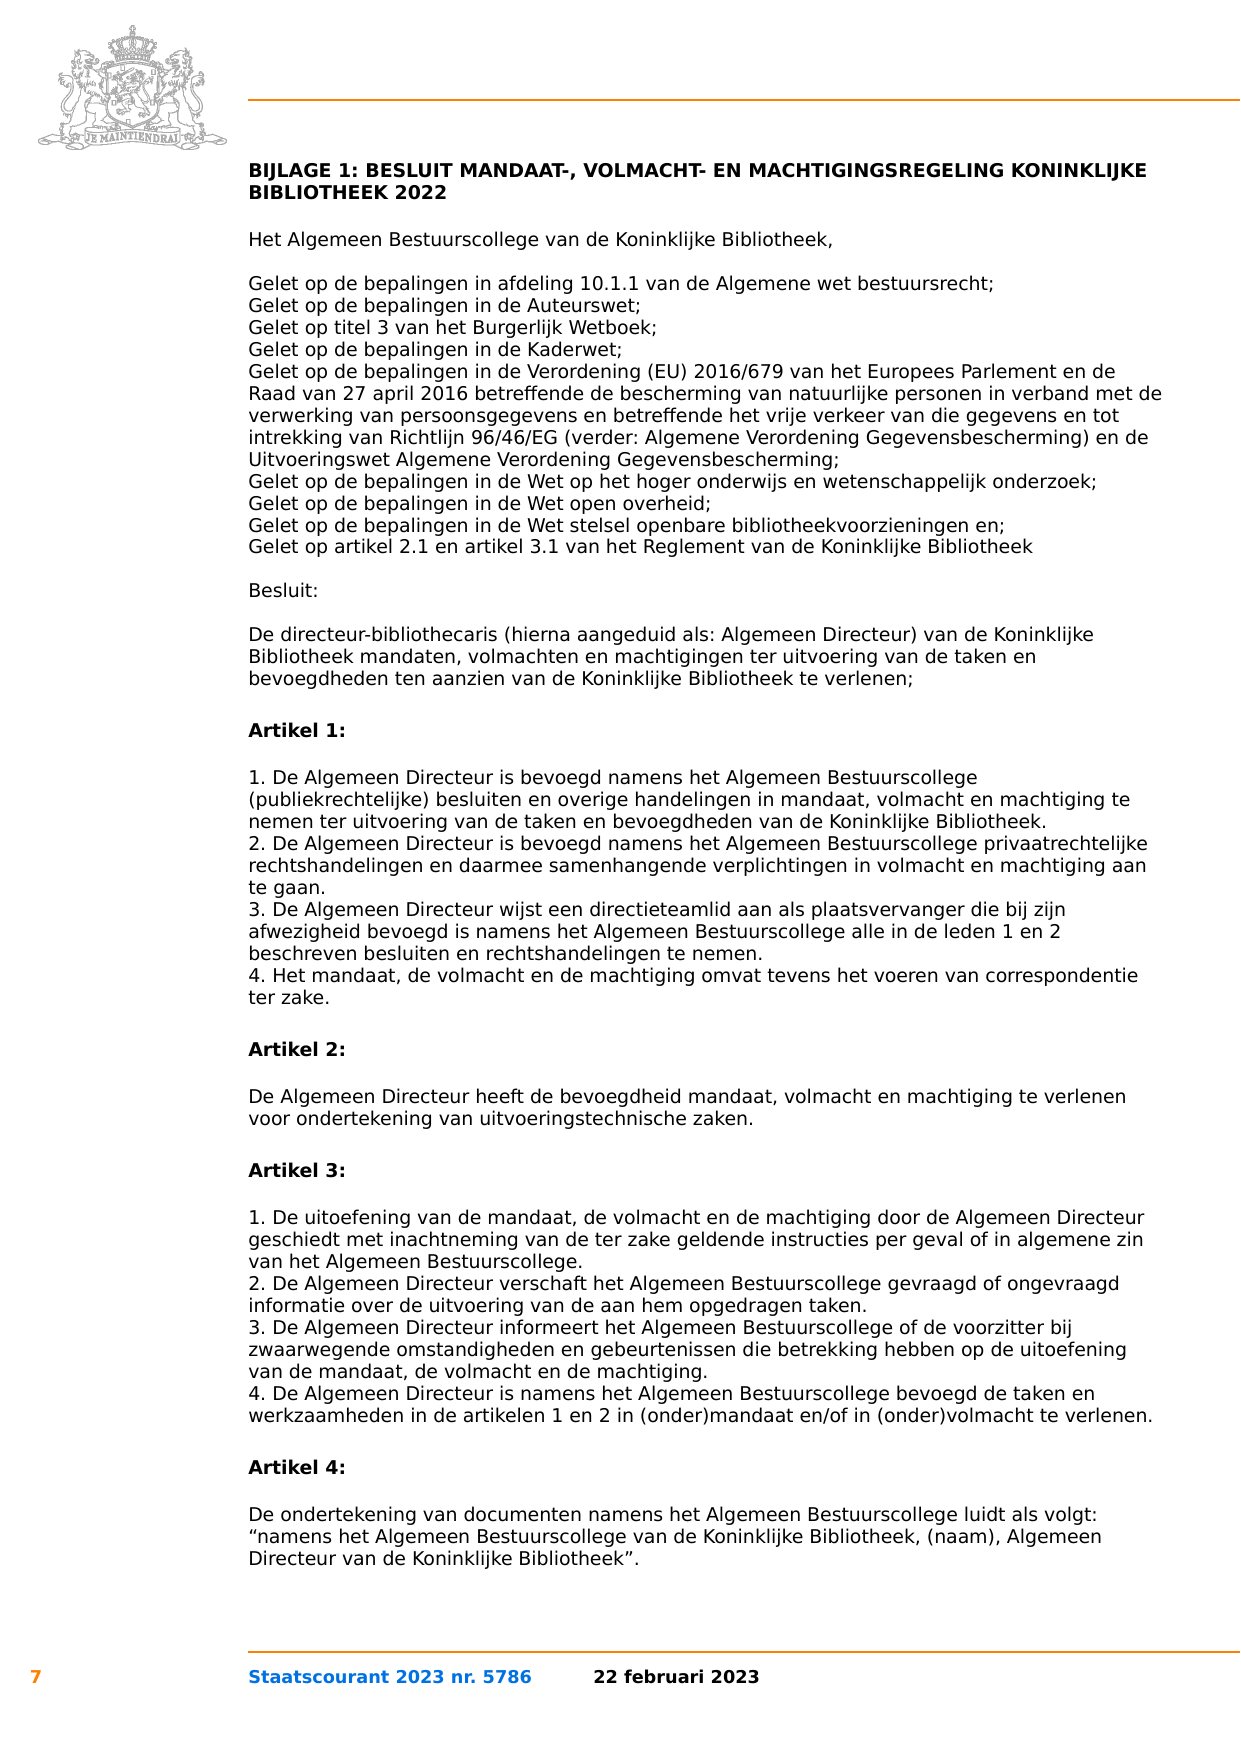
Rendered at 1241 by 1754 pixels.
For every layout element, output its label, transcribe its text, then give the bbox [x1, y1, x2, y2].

text Gelet op de bepalingen in de Kaderwet; [248, 339, 1163, 361]
text 4. De Algemeen Directeur is namens het Algemeen Bestuurscollege bevoegd de taken en werkzaamheden in de artikelen 1 en 2 in (onder)mandaat en/of in (onder)volmacht te verlenen. [248, 1383, 1163, 1427]
text Gelet op de bepalingen in de Wet stelsel openbare bibliotheekvoorzieningen en; [248, 514, 1163, 536]
text 4. Het mandaat, de volmacht en de machtiging omvat tevens het voeren van correspondentie ter zake. [248, 965, 1163, 1009]
text 1. De uitoefening van de mandaat, de volmacht en de machtiging door de Algemeen Directeur geschiedt met inachtneming van de ter zake geldende instructies per geval of in algemene zin van het Algemeen Bestuurscollege. [248, 1207, 1163, 1273]
text Besluit: [248, 580, 1163, 602]
text 3. De Algemeen Directeur wijst een directieteamlid aan als plaatsvervanger die bij zijn afwezigheid bevoegd is namens het Algemeen Bestuurscollege alle in de leden 1 en 2 beschreven besluiten en rechtshandelingen te nemen. [248, 899, 1163, 965]
subtitle Artikel 1: [248, 720, 1163, 742]
text Het Algemeen Bestuurscollege van de Koninklijke Bibliotheek, [248, 229, 1163, 251]
text 2. De Algemeen Directeur verschaft het Algemeen Bestuurscollege gevraagd of ongevraagd informatie over de uitvoering van de aan hem opgedragen taken. [248, 1273, 1163, 1317]
subtitle Artikel 2: [248, 1039, 1163, 1061]
subtitle Artikel 4: [248, 1457, 1163, 1478]
text Gelet op de bepalingen in de Wet open overheid; [248, 492, 1163, 514]
text Gelet op de bepalingen in de Wet op het hoger onderwijs en wetenschappelijk onderzoek; [248, 471, 1163, 492]
text 3. De Algemeen Directeur informeert het Algemeen Bestuurscollege of de voorzitter bij zwaarwegende omstandigheden en gebeurtenissen die betrekking hebben op de uitoefening van de mandaat, de volmacht en de machtiging. [248, 1317, 1163, 1383]
text De ondertekening van documenten namens het Algemeen Bestuurscollege luidt als volgt: “namens het Algemeen Bestuurscollege van de Koninklijke Bibliotheek, (naam), Algemeen Directeur van de Koninklijke Bibliotheek”. [248, 1503, 1163, 1569]
text 2. De Algemeen Directeur is bevoegd namens het Algemeen Bestuurscollege privaatrechtelijke rechtshandelingen en daarmee samenhangende verplichtingen in volmacht en machtiging aan te gaan. [248, 833, 1163, 899]
subtitle Artikel 3: [248, 1160, 1163, 1182]
text Gelet op de bepalingen in de Auteurswet; [248, 295, 1163, 317]
subtitle BIJLAGE 1: BESLUIT MANDAAT-, VOLMACHT- EN MACHTIGINGSREGELING KONINKLIJKE BIBLIOTHEEK 2022 [248, 160, 1163, 204]
picture [38, 25, 227, 150]
text Gelet op artikel 2.1 en artikel 3.1 van het Reglement van de Koninklijke Bibliotheek [248, 536, 1163, 558]
text De Algemeen Directeur heeft de bevoegdheid mandaat, volmacht en machtiging te verlenen voor ondertekening van uitvoeringstechnische zaken. [248, 1086, 1163, 1130]
text Gelet op de bepalingen in de Verordening (EU) 2016/679 van het Europees Parlement en de Raad van 27 april 2016 betreffende de bescherming van natuurlijke personen in verband met de verwerking van persoonsgegevens en betreffende het vrije verkeer van die gegevens en tot intrekking van Richtlijn 96/46/EG (verder: Algemene Verordening Gegevensbescherming) en de Uitvoeringswet Algemene Verordening Gegevensbescherming; [248, 361, 1163, 471]
text Gelet op titel 3 van het Burgerlijk Wetboek; [248, 317, 1163, 339]
text De directeur-bibliothecaris (hierna aangeduid als: Algemeen Directeur) van de Koninklijke Bibliotheek mandaten, volmachten en machtigingen ter uitvoering van de taken en bevoegdheden ten aanzien van de Koninklijke Bibliotheek te verlenen; [248, 624, 1163, 690]
text 1. De Algemeen Directeur is bevoegd namens het Algemeen Bestuurscollege (publiekrechtelijke) besluiten en overige handelingen in mandaat, volmacht en machtiging te nemen ter uitvoering van de taken en bevoegdheden van de Koninklijke Bibliotheek. [248, 767, 1163, 833]
text Gelet op de bepalingen in afdeling 10.1.1 van de Algemene wet bestuursrecht; [248, 273, 1163, 295]
